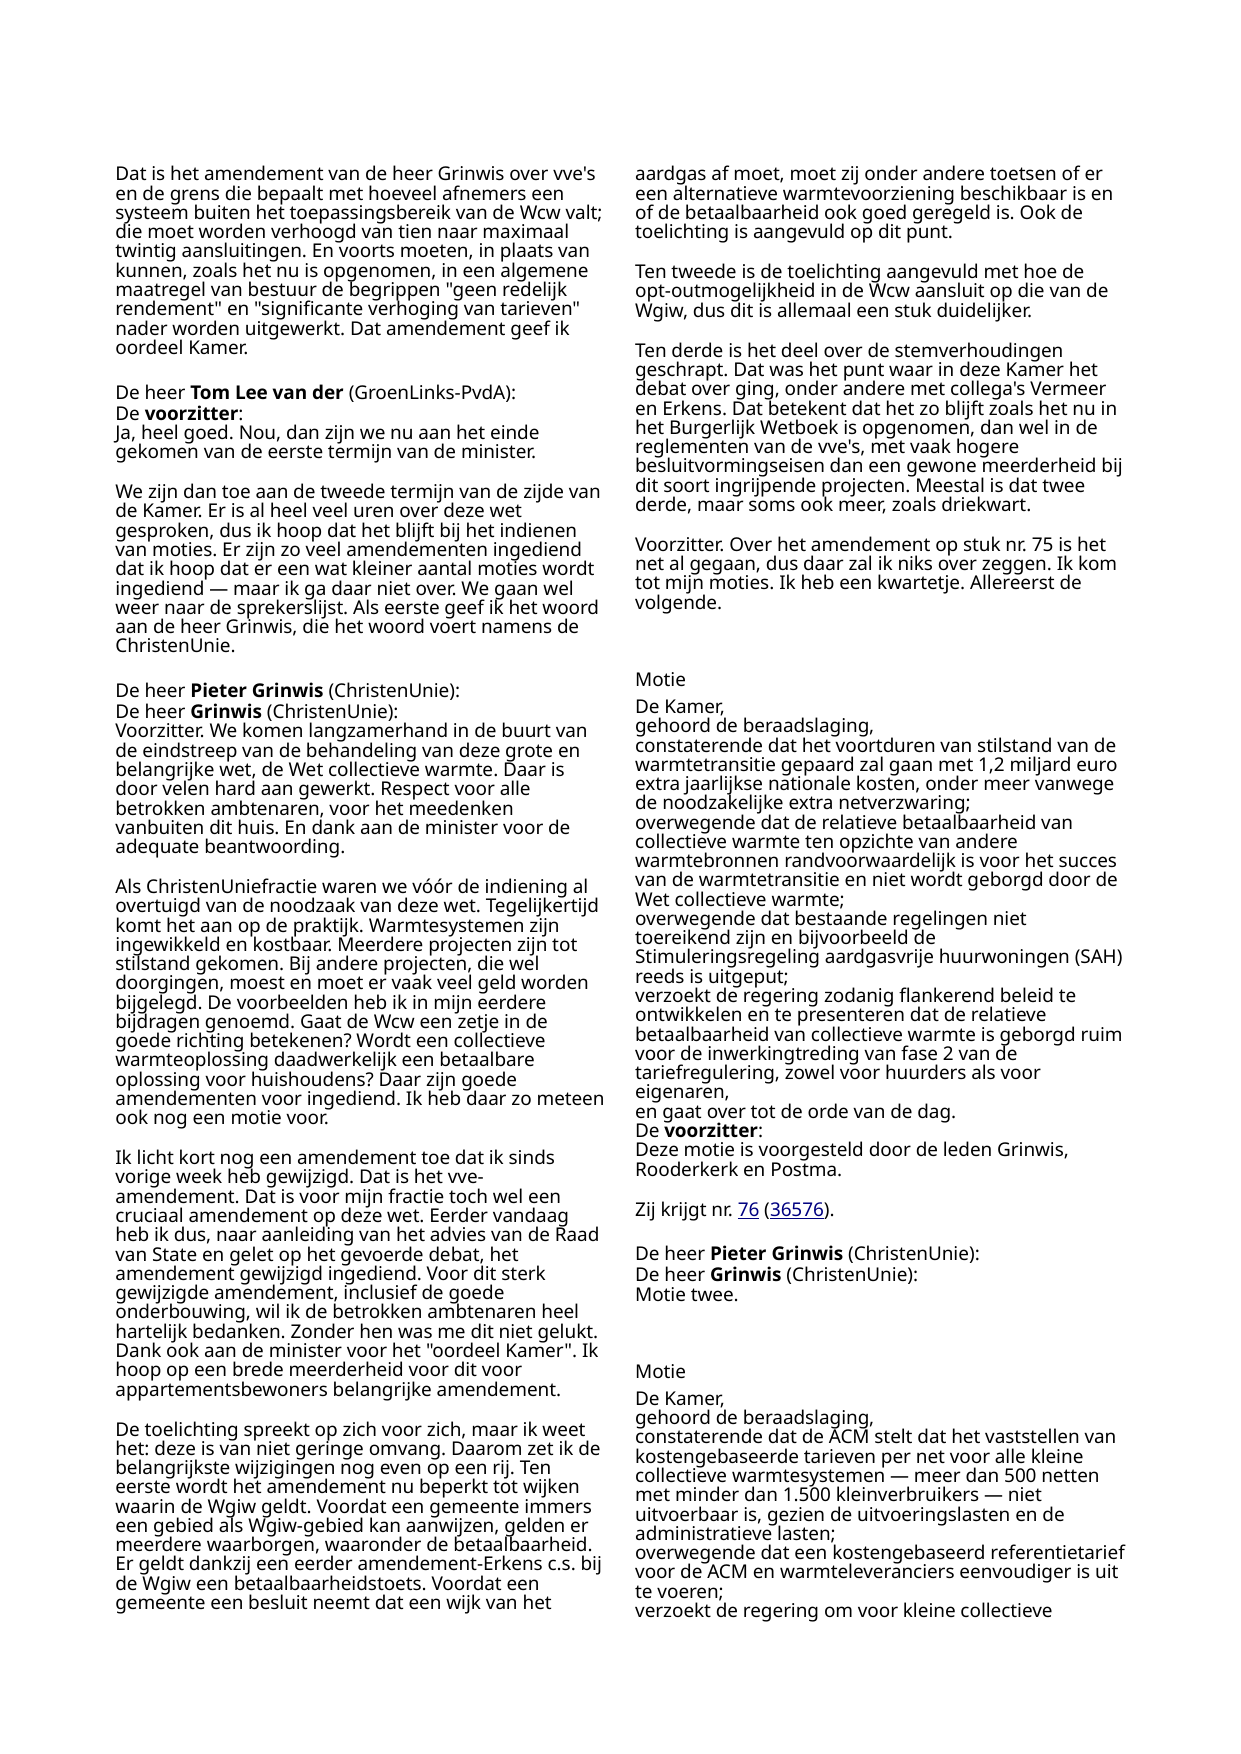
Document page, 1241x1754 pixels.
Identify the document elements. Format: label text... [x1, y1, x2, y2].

text De heer Tom Lee van der (GroenLinks-PvdA): [115, 379, 605, 404]
text verzoekt de regering zodanig flankerend beleid te ontwikkelen en te presenteren dat de relatieve betaalbaarheid van collectieve warmte is geborgd ruim voor de inwerkingtreding van fase 2 van de tariefregulering, zowel voor huurders als voor eigenaren, [635, 987, 1125, 1103]
text We zijn dan toe aan de tweede termijn van de zijde van de Kamer. Er is al heel veel uren over deze wet gesproken, dus ik hoop dat het blijft bij het indienen van moties. Er zijn zo veel amendementen ingediend dat ik hoop dat er een wat kleiner aantal moties wordt ingediend — maar ik ga daar niet over. We gaan wel weer naar de sprekerslijst. Als eerste geef ik het woord aan de heer Grinwis, die het woord voert namens de ChristenUnie. [115, 483, 605, 657]
text De Kamer, [635, 1390, 1125, 1409]
text gehoord de beraadslaging, [635, 717, 1125, 737]
text overwegende dat de relatieve betaalbaarheid van collectieve warmte ten opzichte van andere warmtebronnen randvoorwaardelijk is voor het succes van de warmtetransitie en niet wordt geborgd door de Wet collectieve warmte; [635, 814, 1125, 910]
text en gaat over tot de orde van de dag. [635, 1103, 1125, 1122]
text Ten tweede is de toelichting aangevuld met hoe de opt-outmogelijkheid in de Wcw aansluit op die van de Wgiw, dus dit is allemaal een stuk duidelijker. [635, 263, 1125, 321]
text constaterende dat het voortduren van stilstand van de warmtetransitie gepaard zal gaan met 1,2 miljard euro extra jaarlijkse nationale kosten, onder meer vanwege de noodzakelijke extra netverzwaring; [635, 737, 1125, 814]
text Ja, heel goed. Nou, dan zijn we nu aan het einde gekomen van de eerste termijn van de minister. [115, 424, 605, 462]
text constaterende dat de ACM stelt dat het vaststellen van kostengebaseerde tarieven per net voor alle kleine collectieve warmtesystemen — meer dan 500 netten met minder dan 1.500 kleinverbruikers — niet uitvoerbaar is, gezien de uitvoeringslasten en de administratieve lasten; [635, 1428, 1125, 1544]
text Deze motie is voorgesteld door de leden Grinwis, Rooderkerk en Postma. [635, 1141, 1125, 1180]
text Motie twee. [635, 1286, 1125, 1305]
text De heer Grinwis (ChristenUnie): [115, 703, 605, 722]
text overwegende dat een kostengebaseerd referentietarief voor de ACM en warmteleveranciers eenvoudiger is uit te voeren; [635, 1544, 1125, 1602]
text De heer Pieter Grinwis (ChristenUnie): [635, 1241, 1125, 1266]
text De Kamer, [635, 698, 1125, 717]
text De voorzitter: [635, 1122, 1125, 1141]
text Zij krijgt nr. 76 (36576). [635, 1201, 1125, 1220]
text Ten derde is het deel over de stemverhoudingen geschrapt. Dat was het punt waar in deze Kamer het debat over ging, onder andere met collega's Vermeer en Erkens. Dat betekent dat het zo blijft zoals het nu in het Burgerlijk Wetboek is opgenomen, dan wel in de reglementen van de vve's, met vaak hogere besluitvormingseisen dan een gewone meerderheid bij dit soort ingrijpende projecten. Meestal is dat twee derde, maar soms ook meer, zoals driekwart. [635, 342, 1125, 515]
text Voorzitter. We komen langzamerhand in de buurt van de eindstreep van de behandeling van deze grote en belangrijke wet, de Wet collectieve warmte. Daar is door velen hard aan gewerkt. Respect voor alle betrokken ambtenaren, voor het meedenken vanbuiten dit huis. En dank aan de minister voor de adequate beantwoording. [115, 722, 605, 857]
text De heer Grinwis (ChristenUnie): [635, 1266, 1125, 1286]
text Ik licht kort nog een amendement toe dat ik sinds vorige week heb gewijzigd. Dat is het vve-amendement. Dat is voor mijn fractie toch wel een cruciaal amendement op deze wet. Eerder vandaag heb ik dus, naar aanleiding van het advies van de Raad van State en gelet op het gevoerde debat, het amendement gewijzigd ingediend. Voor dit sterk gewijzigde amendement, inclusief de goede onderbouwing, wil ik de betrokken ambtenaren heel hartelijk bedanken. Zonder hen was me dit niet gelukt. Dank ook aan de minister voor het "oordeel Kamer". Ik hoop op een brede meerderheid voor dit voor appartementsbewoners belangrijke amendement. [115, 1149, 605, 1400]
text overwegende dat bestaande regelingen niet toereikend zijn en bijvoorbeeld de Stimuleringsregeling aardgasvrije huurwoningen (SAH) reeds is uitgeput; [635, 910, 1125, 987]
text Motie [635, 1358, 1125, 1384]
text De heer Pieter Grinwis (ChristenUnie): [115, 677, 605, 703]
text Motie [635, 666, 1125, 692]
text verzoekt de regering om voor kleine collectieve [635, 1602, 1125, 1621]
text gehoord de beraadslaging, [635, 1409, 1125, 1428]
text De toelichting spreekt op zich voor zich, maar ik weet het: deze is van niet geringe omvang. Daarom zet ik de belangrijkste wijzigingen nog even op een rij. Ten eerste wordt het amendement nu beperkt tot wijken waarin de Wgiw geldt. Voordat een gemeente immers een gebied als Wgiw-gebied kan aanwijzen, gelden er meerdere waarborgen, waaronder de betaalbaarheid. Er geldt dankzij een eerder amendement-Erkens c.s. bij de Wgiw een betaalbaarheidstoets. Voordat een gemeente een besluit neemt dat een wijk van het [115, 1421, 605, 1613]
text Dat is het amendement van de heer Grinwis over vve's en de grens die bepaalt met hoeveel afnemers een systeem buiten het toepassingsbereik van de Wcw valt; die moet worden verhoogd van tien naar maximaal twintig aansluitingen. En voorts moeten, in plaats van kunnen, zoals het nu is opgenomen, in een algemene maatregel van bestuur de begrippen "geen redelijk rendement" en "significante verhoging van tarieven" nader worden uitgewerkt. Dat amendement geef ik oordeel Kamer. [115, 165, 605, 358]
text aardgas af moet, moet zij onder andere toetsen of er een alternatieve warmtevoorziening beschikbaar is en of de betaalbaarheid ook goed geregeld is. Ook de toelichting is aangevuld op dit punt. [635, 165, 1125, 242]
text Voorzitter. Over het amendement op stuk nr. 75 is het net al gegaan, dus daar zal ik niks over zeggen. Ik kom tot mijn moties. Ik heb een kwartetje. Allereerst de volgende. [635, 536, 1125, 613]
text De voorzitter: [115, 404, 605, 424]
text Als ChristenUniefractie waren we vóór de indiening al overtuigd van de noodzaak van deze wet. Tegelijkertijd komt het aan op de praktijk. Warmtesystemen zijn ingewikkeld en kostbaar. Meerdere projecten zijn tot stilstand gekomen. Bij andere projecten, die wel doorgingen, moest en moet er vaak veel geld worden bijgelegd. De voorbeelden heb ik in mijn eerdere bijdragen genoemd. Gaat de Wcw een zetje in de goede richting betekenen? Wordt een collectieve warmteoplossing daadwerkelijk een betaalbare oplossing voor huishoudens? Daar zijn goede amendementen voor ingediend. Ik heb daar zo meteen ook nog een motie voor. [115, 878, 605, 1128]
